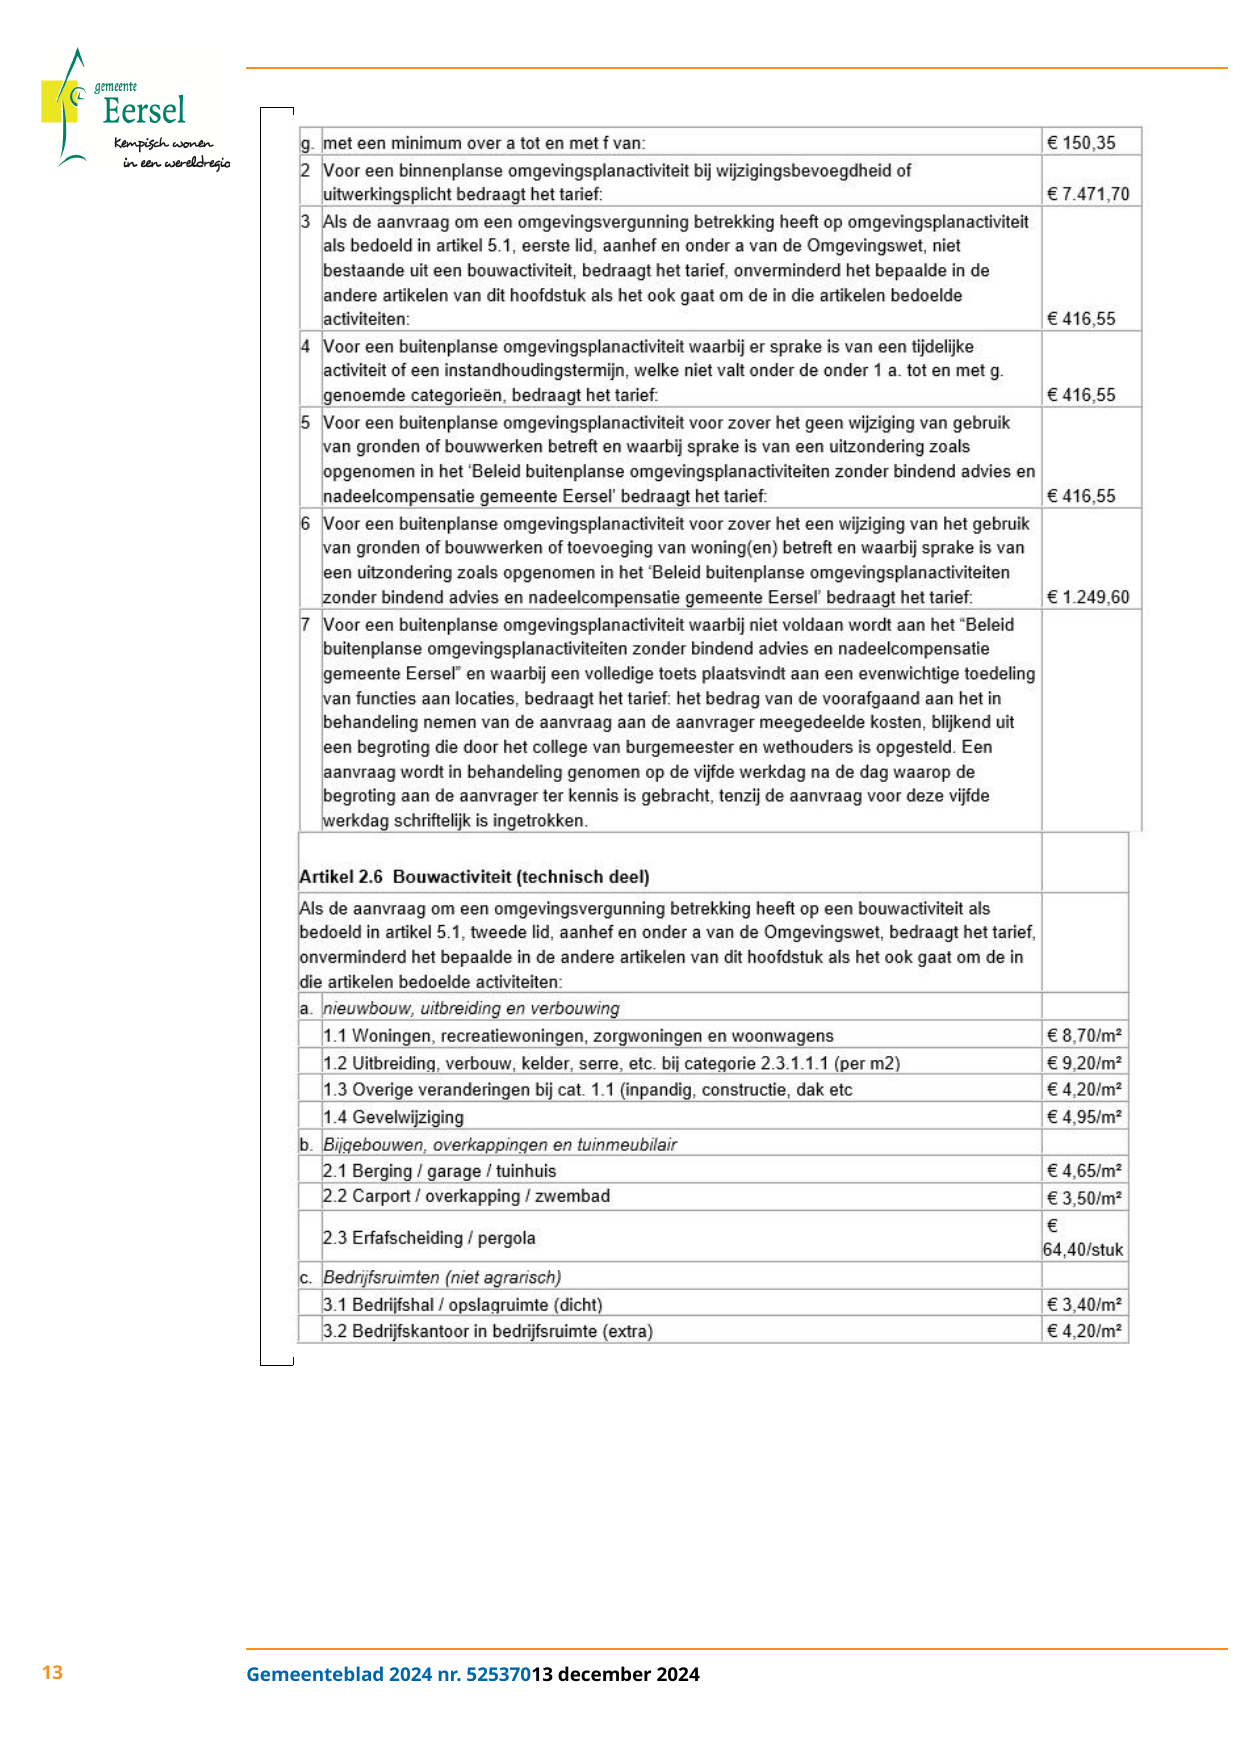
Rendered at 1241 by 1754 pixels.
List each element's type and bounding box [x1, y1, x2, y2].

picture [268, 115, 1173, 1357]
picture [41, 47, 231, 172]
